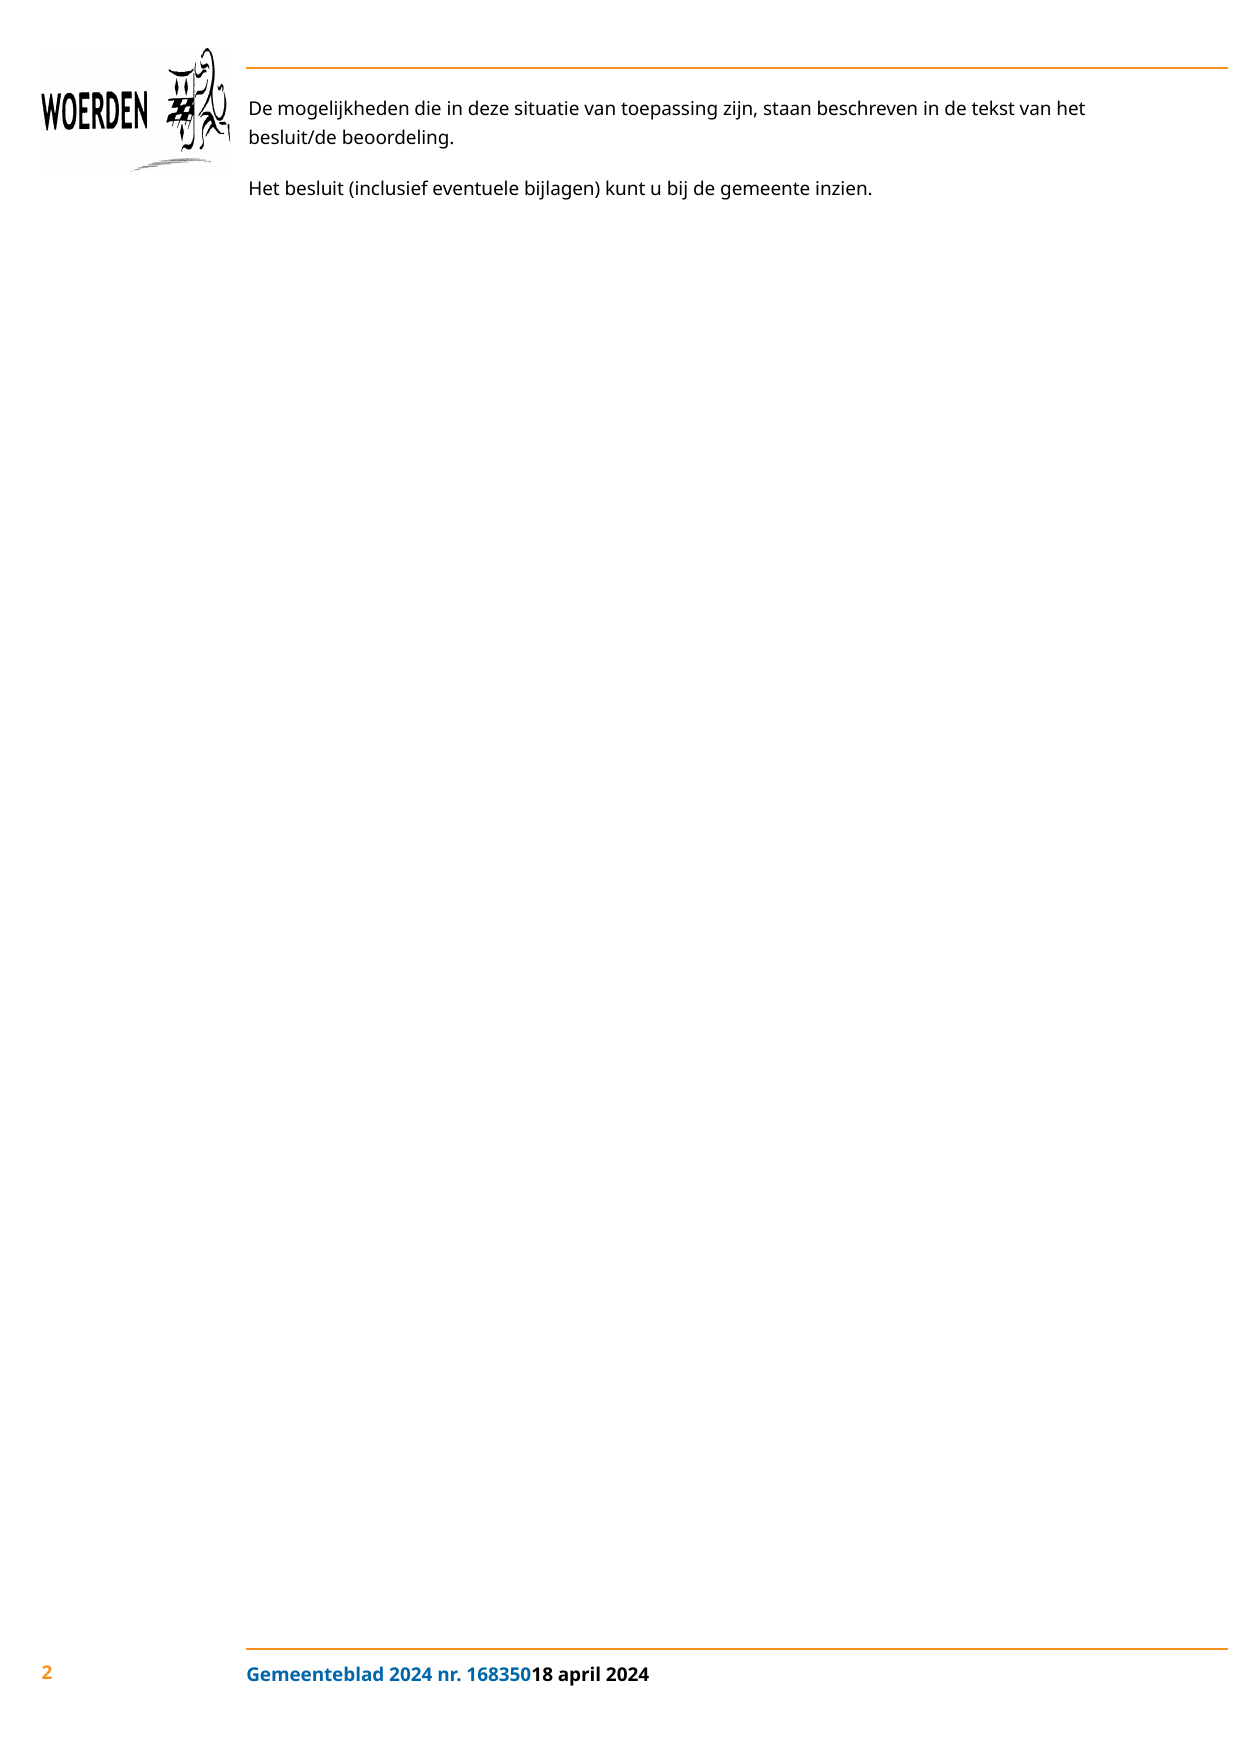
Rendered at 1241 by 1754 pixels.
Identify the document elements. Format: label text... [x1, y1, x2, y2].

picture [41, 47, 231, 172]
text Het besluit (inclusief eventuele bijlagen) kunt u bij de gemeente inzien. [248, 175, 1152, 201]
text De mogelijkheden die in deze situatie van toepassing zijn, staan beschreven in de tekst van het besluit/de beoordeling. [248, 95, 1152, 150]
